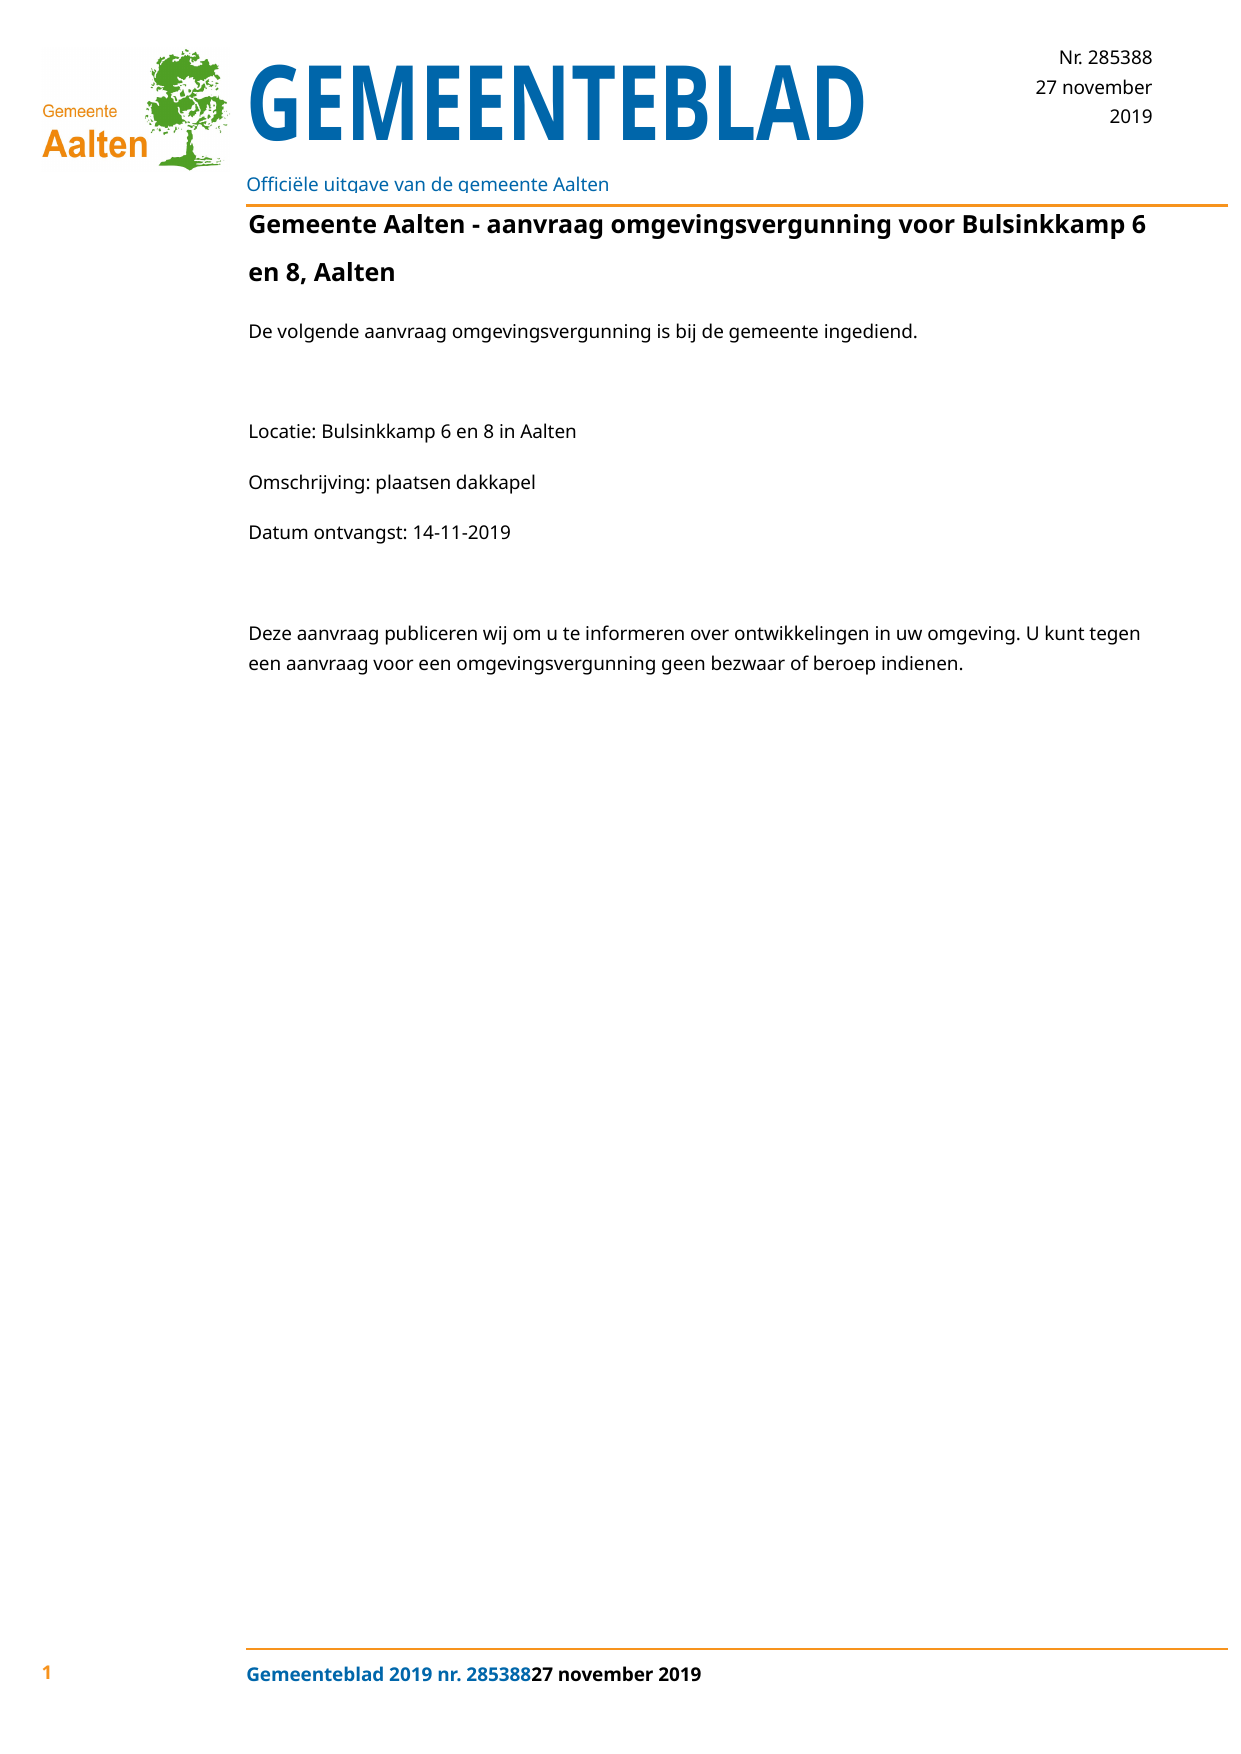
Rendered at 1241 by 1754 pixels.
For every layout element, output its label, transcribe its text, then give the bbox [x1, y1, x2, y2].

text De volgende aanvraag omgevingsvergunning is bij de gemeente ingediend. [248, 318, 1152, 344]
text Omschrijving: plaatsen dakkapel [248, 469, 1152, 495]
text Locatie: Bulsinkkamp 6 en 8 in Aalten [248, 419, 1152, 444]
text Gemeente Aalten - aanvraag omgevingsvergunning voor Bulsinkkamp 6 en 8, Aalten [248, 207, 1152, 288]
text Deze aanvraag publiceren wij om u te informeren over ontwikkelingen in uw omgeving. U kunt tegen een aanvraag voor een omgevingsvergunning geen bezwaar of beroep indienen. [248, 620, 1152, 676]
picture [41, 47, 231, 172]
text Datum ontvangst: 14-11-2019 [248, 519, 1152, 545]
